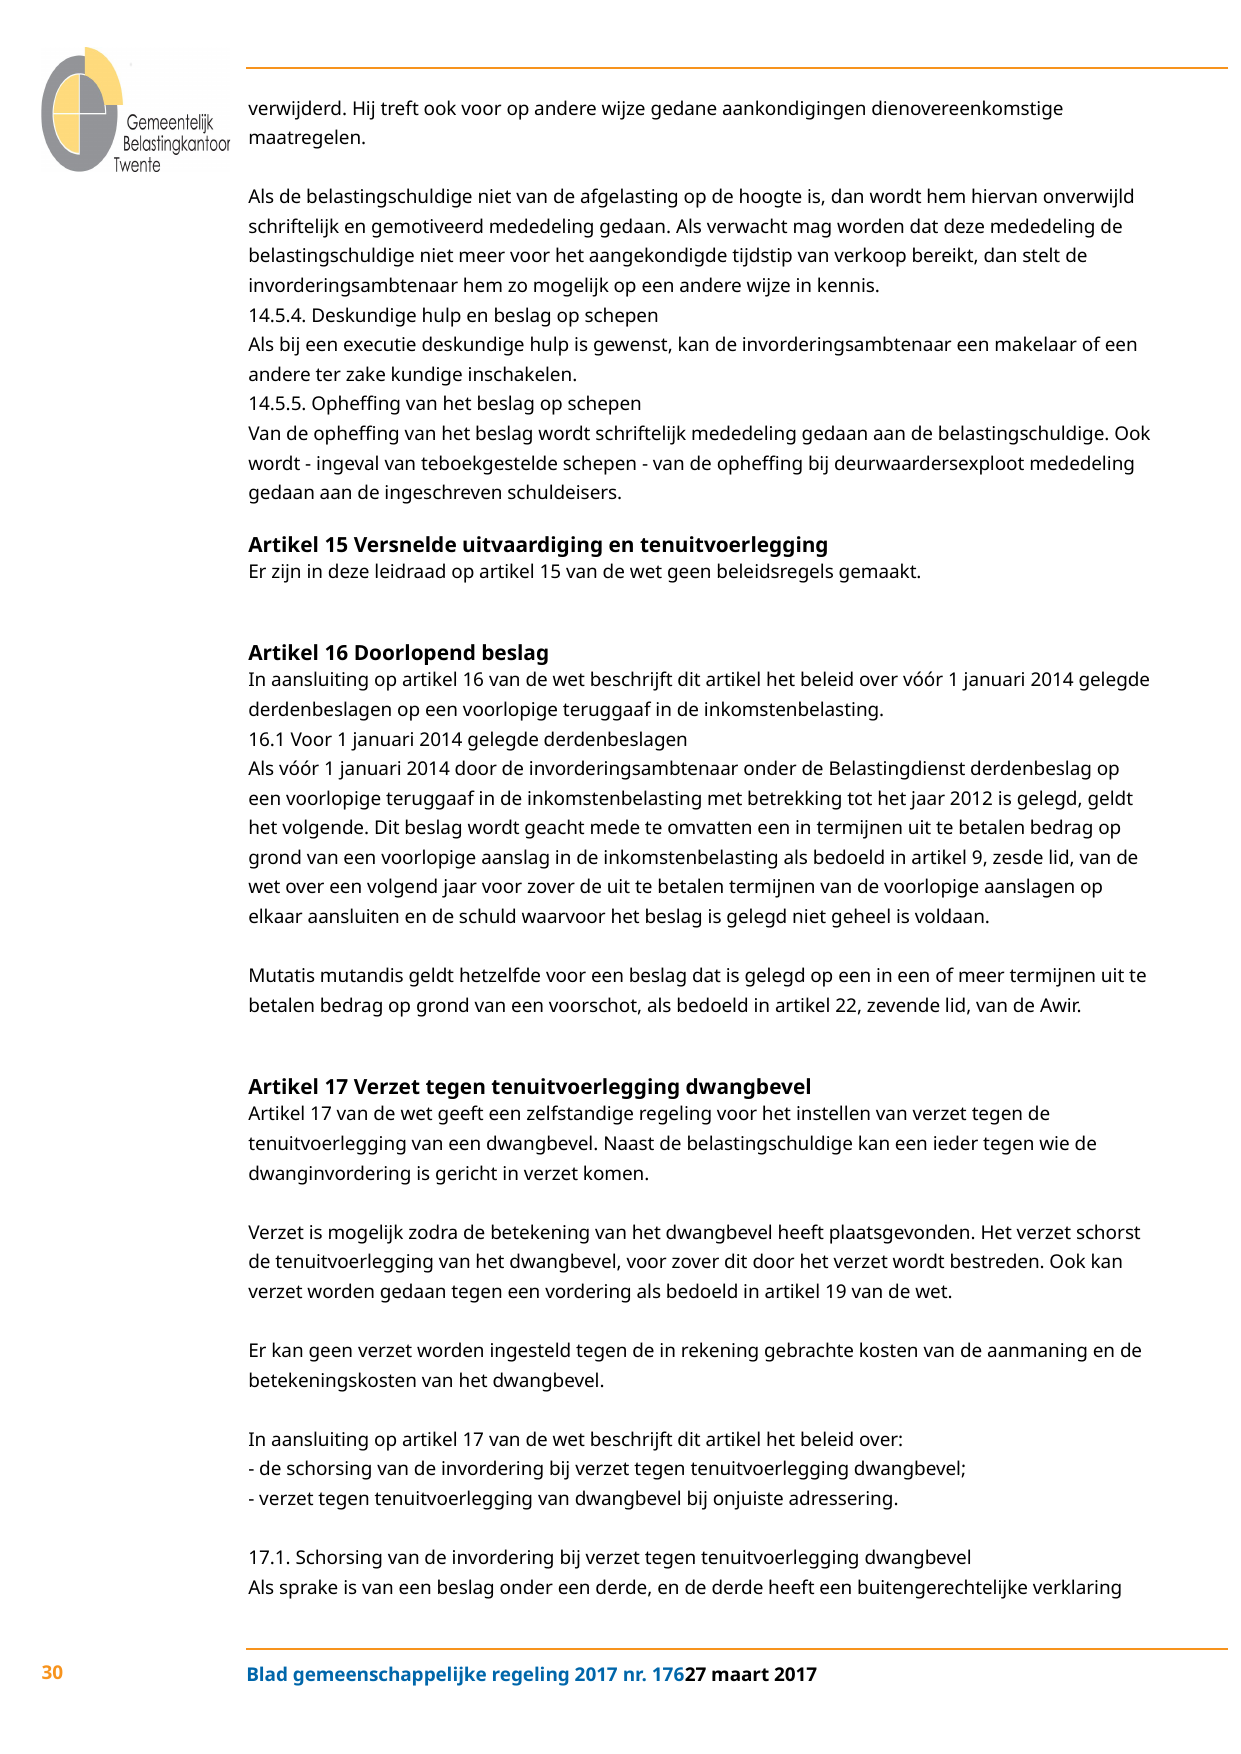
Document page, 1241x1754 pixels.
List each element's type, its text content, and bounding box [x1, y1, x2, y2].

picture [41, 47, 231, 172]
text Artikel 15 Versnelde uitvaardiging en tenuitvoerlegging [248, 530, 1152, 558]
text - de schorsing van de invordering bij verzet tegen tenuitvoerlegging dwangbevel; [248, 1456, 1152, 1481]
text 14.5.5. Opheffing van het beslag op schepen [248, 391, 1152, 416]
text - verzet tegen tenuitvoerlegging van dwangbevel bij onjuiste adressering. [248, 1485, 1152, 1511]
text Als sprake is van een beslag onder een derde, en de derde heeft een buitengerechtelijke verklaring [248, 1574, 1152, 1599]
text 16.1 Voor 1 januari 2014 gelegde derdenbeslagen [248, 726, 1152, 752]
text Artikel 17 Verzet tegen tenuitvoerlegging dwangbevel [248, 1072, 1152, 1101]
text Als vóór 1 januari 2014 door de invorderingsambtenaar onder de Belastingdienst derdenbeslag op een voorlopige teruggaaf in de inkomstenbelasting met betrekking tot het jaar 2012 is gelegd, geldt het volgende. Dit beslag wordt geacht mede te omvatten een in termijnen uit te betalen bedrag op grond van een voorlopige aanslag in de inkomstenbelasting als bedoeld in artikel 9, zesde lid, van de wet over een volgend jaar voor zover de uit te betalen termijnen van de voorlopige aanslagen op elkaar aansluiten en de schuld waarvoor het beslag is gelegd niet geheel is voldaan. [248, 755, 1152, 929]
text verwijderd. Hij treft ook voor op andere wijze gedane aankondigingen dienovereenkomstige maatregelen. [248, 95, 1152, 150]
text 14.5.4. Deskundige hulp en beslag op schepen [248, 302, 1152, 328]
text Als de belastingschuldige niet van de afgelasting op de hoogte is, dan wordt hem hiervan onverwijld schriftelijk en gemotiveerd mededeling gedaan. Als verwacht mag worden dat deze mededeling de belastingschuldige niet meer voor het aangekondigde tijdstip van verkoop bereikt, dan stelt de invorderingsambtenaar hem zo mogelijk op een andere wijze in kennis. [248, 183, 1152, 298]
text Artikel 17 van de wet geeft een zelfstandige regeling voor het instellen van verzet tegen de tenuitvoerlegging van een dwangbevel. Naast de belastingschuldige kan een ieder tegen wie de dwanginvordering is gericht in verzet komen. [248, 1101, 1152, 1185]
text 17.1. Schorsing van de invordering bij verzet tegen tenuitvoerlegging dwangbevel [248, 1544, 1152, 1570]
text In aansluiting op artikel 16 van de wet beschrijft dit artikel het beleid over vóór 1 januari 2014 gelegde derdenbeslagen op een voorlopige teruggaaf in de inkomstenbelasting. [248, 667, 1152, 722]
text Er zijn in deze leidraad op artikel 15 van de wet geen beleidsregels gemaakt. [248, 558, 1152, 584]
text Mutatis mutandis geldt hetzelfde voor een beslag dat is gelegd op een in een of meer termijnen uit te betalen bedrag op grond van een voorschot, als bedoeld in artikel 22, zevende lid, van de Awir. [248, 962, 1152, 1018]
text Artikel 16 Doorlopend beslag [248, 638, 1152, 667]
text Verzet is mogelijk zodra de betekening van het dwangbevel heeft plaatsgevonden. Het verzet schorst de tenuitvoerlegging van het dwangbevel, voor zover dit door het verzet wordt bestreden. Ook kan verzet worden gedaan tegen een vordering als bedoeld in artikel 19 van de wet. [248, 1219, 1152, 1304]
text In aansluiting op artikel 17 van de wet beschrijft dit artikel het beleid over: [248, 1426, 1152, 1452]
text Van de opheffing van het beslag wordt schriftelijk mededeling gedaan aan de belastingschuldige. Ook wordt - ingeval van teboekgestelde schepen - van de opheffing bij deurwaardersexploot mededeling gedaan aan de ingeschreven schuldeisers. [248, 420, 1152, 505]
text Er kan geen verzet worden ingesteld tegen de in rekening gebrachte kosten van de aanmaning en de betekeningskosten van het dwangbevel. [248, 1337, 1152, 1392]
text Als bij een executie deskundige hulp is gewenst, kan de invorderingsambtenaar een makelaar of een andere ter zake kundige inschakelen. [248, 331, 1152, 387]
